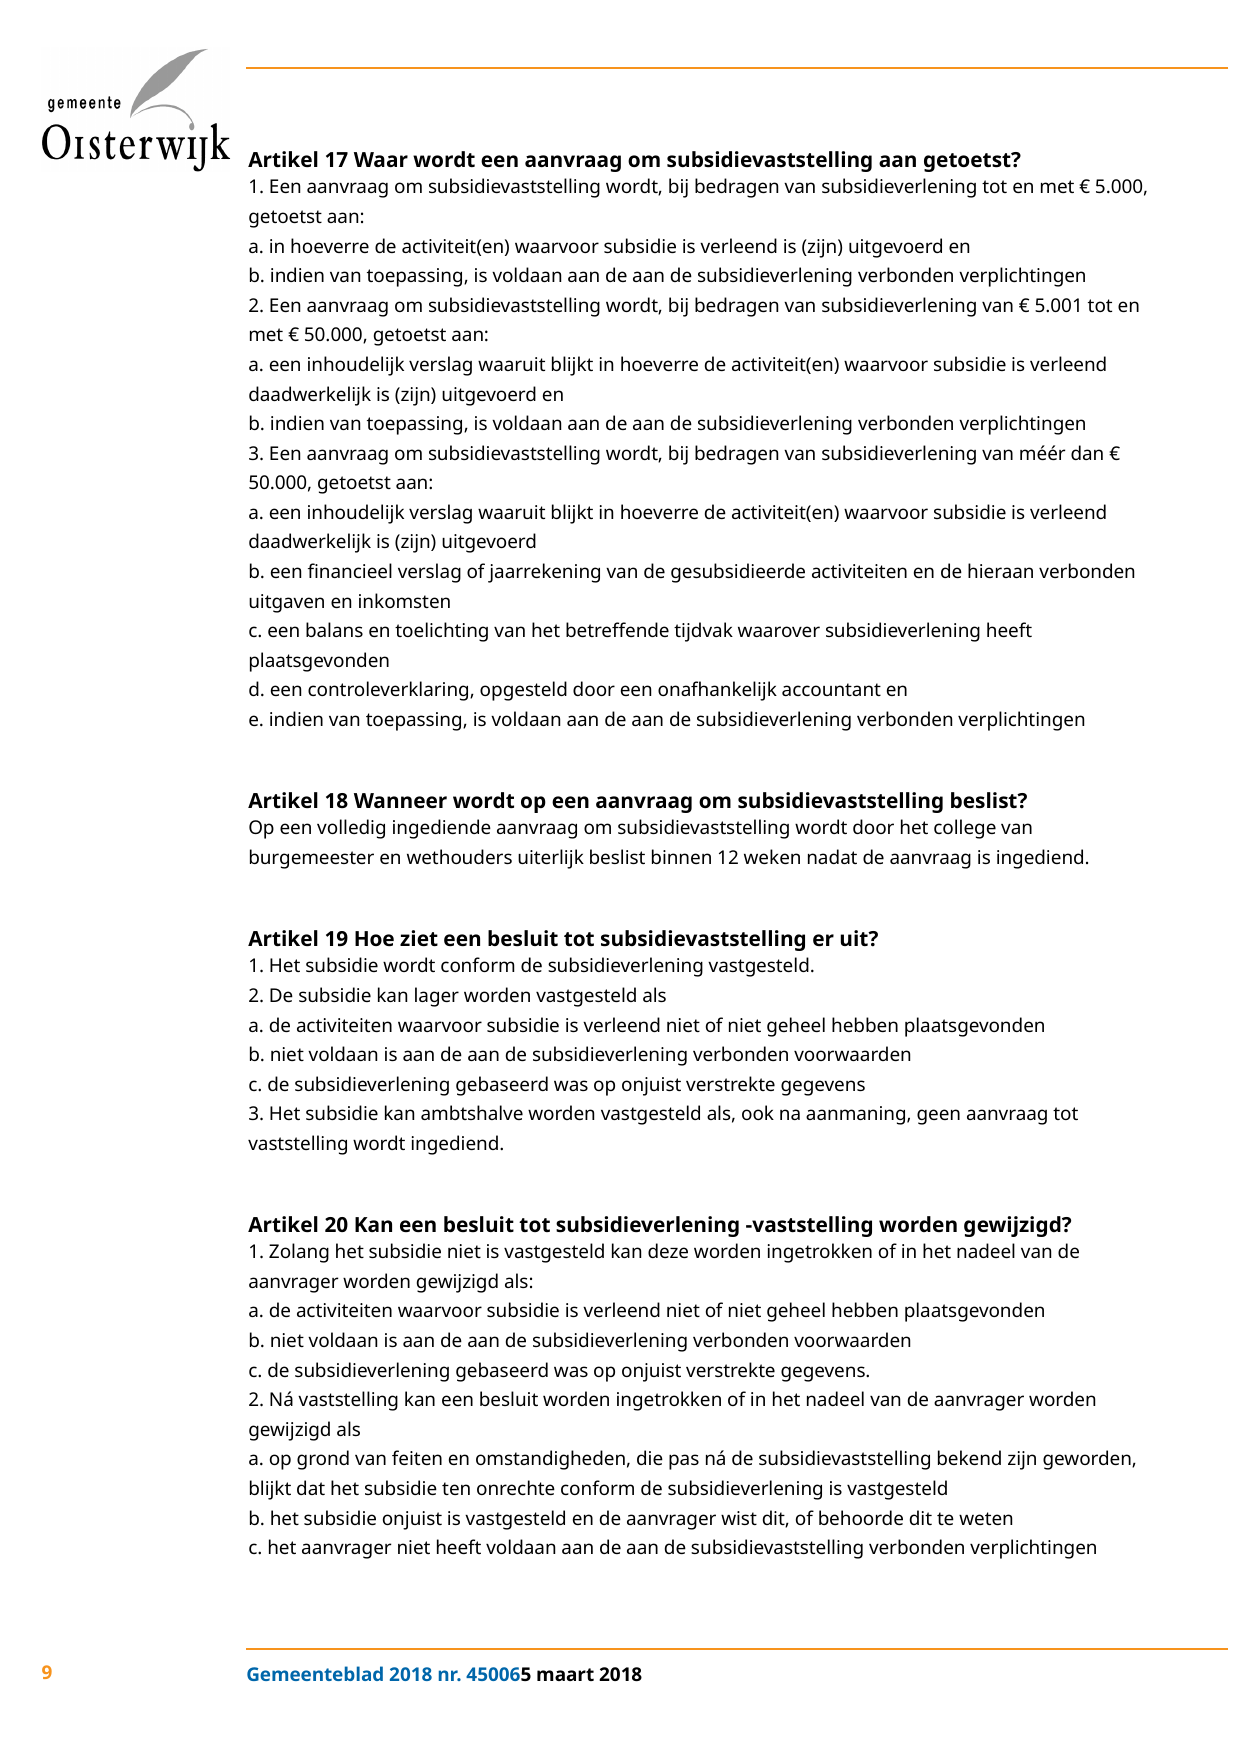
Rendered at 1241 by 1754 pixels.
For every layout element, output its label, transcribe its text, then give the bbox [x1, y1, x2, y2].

text b. niet voldaan is aan de aan de subsidieverlening verbonden voorwaarden [248, 1041, 1152, 1067]
text 1. Zolang het subsidie niet is vastgesteld kan deze worden ingetrokken of in het nadeel van de aanvrager worden gewijzigd als: [248, 1238, 1152, 1294]
text 1. Een aanvraag om subsidievaststelling wordt, bij bedragen van subsidieverlening tot en met € 5.000, getoetst aan: [248, 174, 1152, 229]
text Artikel 18 Wanneer wordt op een aanvraag om subsidievaststelling beslist? [248, 786, 1152, 814]
text a. de activiteiten waarvoor subsidie is verleend niet of niet geheel hebben plaatsgevonden [248, 1012, 1152, 1037]
text d. een controleverklaring, opgesteld door een onafhankelijk accountant en [248, 677, 1152, 702]
text Op een volledig ingediende aanvraag om subsidievaststelling wordt door het college van burgemeester en wethouders uiterlijk beslist binnen 12 weken nadat de aanvraag is ingediend. [248, 814, 1152, 870]
text 1. Het subsidie wordt conform de subsidieverlening vastgesteld. [248, 953, 1152, 978]
text a. een inhoudelijk verslag waaruit blijkt in hoeverre de activiteit(en) waarvoor subsidie is verleend daadwerkelijk is (zijn) uitgevoerd [248, 499, 1152, 554]
text b. een financieel verslag of jaarrekening van de gesubsidieerde activiteiten en de hieraan verbonden uitgaven en inkomsten [248, 558, 1152, 613]
text c. de subsidieverlening gebaseerd was op onjuist verstrekte gegevens [248, 1071, 1152, 1097]
text c. het aanvrager niet heeft voldaan aan de aan de subsidievaststelling verbonden verplichtingen [248, 1534, 1152, 1560]
text b. indien van toepassing, is voldaan aan de aan de subsidieverlening verbonden verplichtingen [248, 410, 1152, 436]
text Artikel 19 Hoe ziet een besluit tot subsidievaststelling er uit? [248, 924, 1152, 953]
text b. het subsidie onjuist is vastgesteld en de aanvrager wist dit, of behoorde dit te weten [248, 1505, 1152, 1531]
text a. op grond van feiten en omstandigheden, die pas ná de subsidievaststelling bekend zijn geworden, blijkt dat het subsidie ten onrechte conform de subsidieverlening is vastgesteld [248, 1446, 1152, 1501]
text c. een balans en toelichting van het betreffende tijdvak waarover subsidieverlening heeft plaatsgevonden [248, 617, 1152, 673]
picture [41, 47, 231, 172]
text 3. Een aanvraag om subsidievaststelling wordt, bij bedragen van subsidieverlening van méér dan € 50.000, getoetst aan: [248, 440, 1152, 495]
text b. niet voldaan is aan de aan de subsidieverlening verbonden voorwaarden [248, 1327, 1152, 1353]
text a. de activiteiten waarvoor subsidie is verleend niet of niet geheel hebben plaatsgevonden [248, 1298, 1152, 1323]
text 2. Een aanvraag om subsidievaststelling wordt, bij bedragen van subsidieverlening van € 5.001 tot en met € 50.000, getoetst aan: [248, 292, 1152, 347]
text a. een inhoudelijk verslag waaruit blijkt in hoeverre de activiteit(en) waarvoor subsidie is verleend daadwerkelijk is (zijn) uitgevoerd en [248, 351, 1152, 406]
text 3. Het subsidie kan ambtshalve worden vastgesteld als, ook na aanmaning, geen aanvraag tot vaststelling wordt ingediend. [248, 1101, 1152, 1156]
text c. de subsidieverlening gebaseerd was op onjuist verstrekte gegevens. [248, 1357, 1152, 1383]
text Artikel 17 Waar wordt een aanvraag om subsidievaststelling aan getoetst? [248, 145, 1152, 174]
text Artikel 20 Kan een besluit tot subsidieverlening -vaststelling worden gewijzigd? [248, 1210, 1152, 1238]
text b. indien van toepassing, is voldaan aan de aan de subsidieverlening verbonden verplichtingen [248, 262, 1152, 288]
text 2. De subsidie kan lager worden vastgesteld als [248, 982, 1152, 1008]
text e. indien van toepassing, is voldaan aan de aan de subsidieverlening verbonden verplichtingen [248, 706, 1152, 732]
text a. in hoeverre de activiteit(en) waarvoor subsidie is verleend is (zijn) uitgevoerd en [248, 233, 1152, 258]
text 2. Ná vaststelling kan een besluit worden ingetrokken of in het nadeel van de aanvrager worden gewijzigd als [248, 1386, 1152, 1442]
